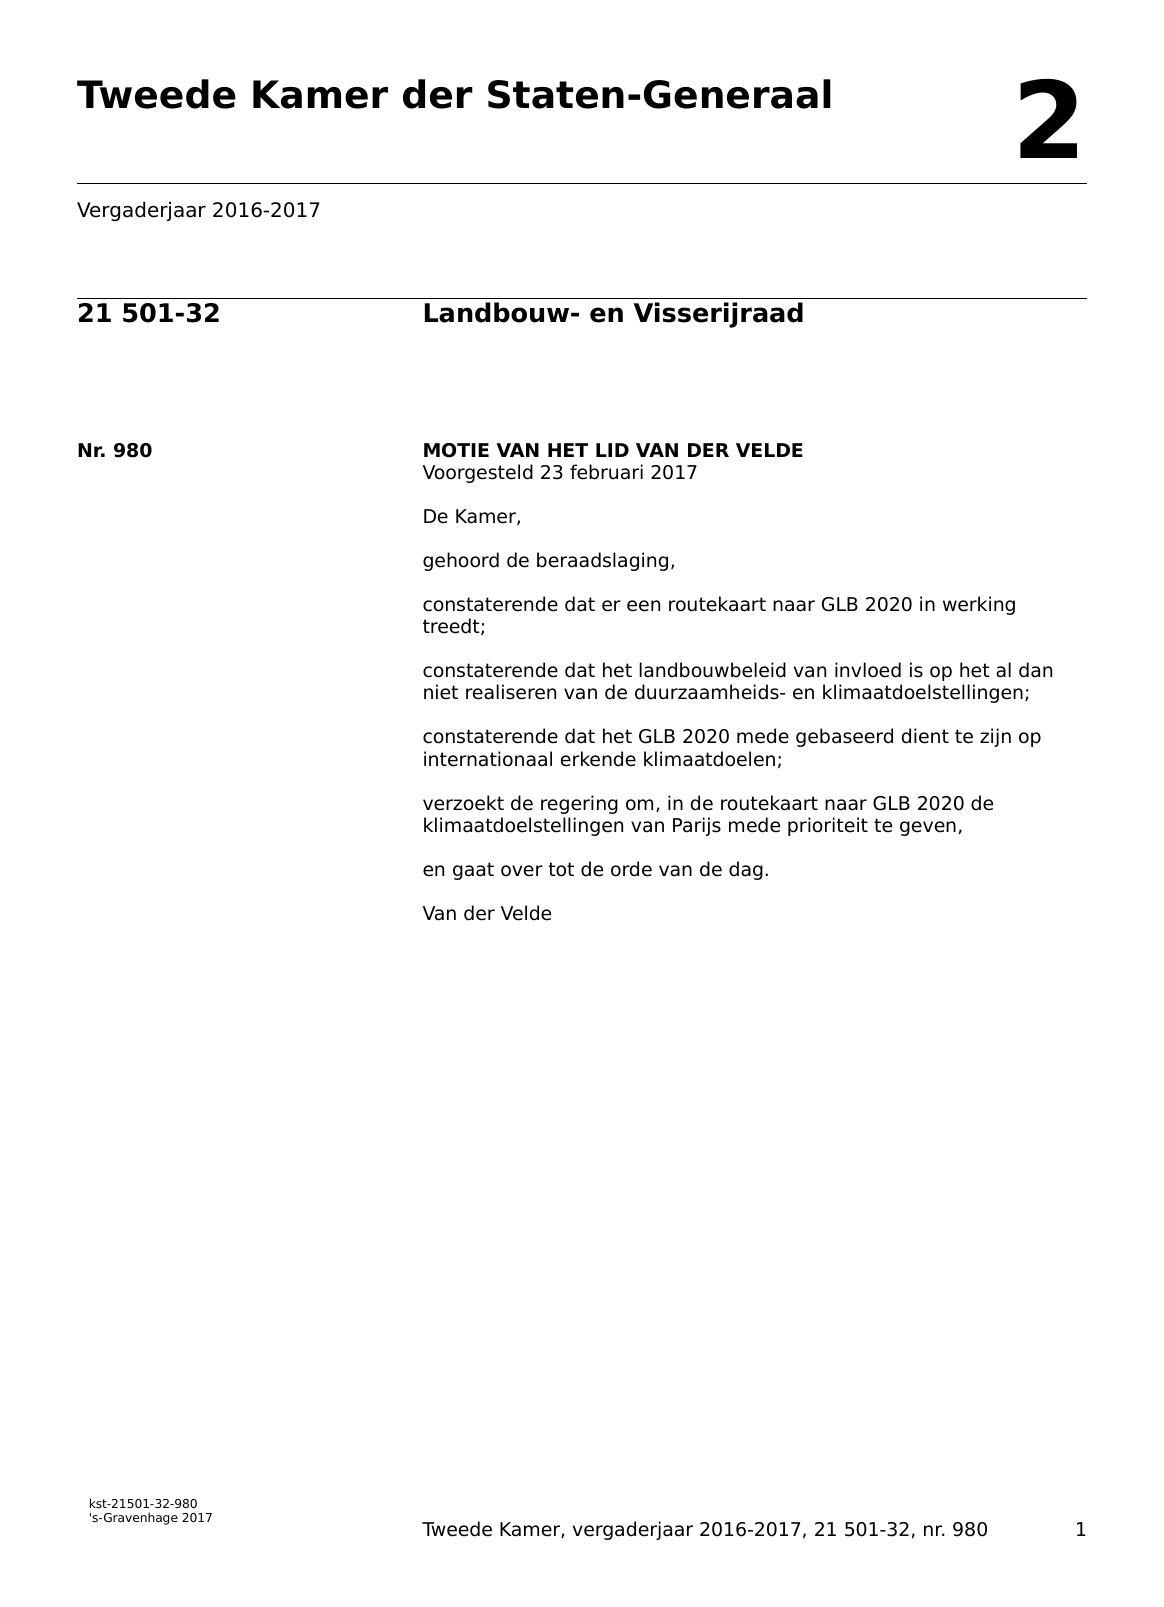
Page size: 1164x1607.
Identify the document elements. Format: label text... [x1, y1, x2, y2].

text constaterende dat er een routekaart naar GLB 2020 in werking treedt; [422, 594, 1087, 638]
text verzoekt de regering om, in de routekaart naar GLB 2020 de klimaatdoelstellingen van Parijs mede prioriteit te geven, [422, 793, 1087, 837]
text Voorgesteld 23 februari 2017 [422, 462, 1087, 484]
text De Kamer, [422, 506, 1087, 528]
subtitle Nr. 980 MOTIE VAN HET LID VAN DER VELDE [77, 440, 1087, 462]
text constaterende dat het GLB 2020 mede gebaseerd dient te zijn op internationaal erkende klimaatdoelen; [422, 726, 1087, 770]
text kst-21501-32-980 [88, 1497, 323, 1511]
text Van der Velde [422, 903, 1087, 925]
table_cell Vergaderjaar 2016-2017 [77, 184, 1087, 298]
text en gaat over tot de orde van de dag. [422, 859, 1087, 881]
table_header 2 [886, 59, 1087, 183]
subtitle 21 501-32 Landbouw- en Visserijraad [77, 299, 1087, 329]
text constaterende dat het landbouwbeleid van invloed is op het al dan niet realiseren van de duurzaamheids- en klimaatdoelstellingen; [422, 660, 1087, 704]
text gehoord de beraadslaging, [422, 550, 1087, 572]
text 's-Gravenhage 2017 [88, 1511, 323, 1525]
table_header Tweede Kamer der Staten-Generaal [77, 59, 886, 183]
